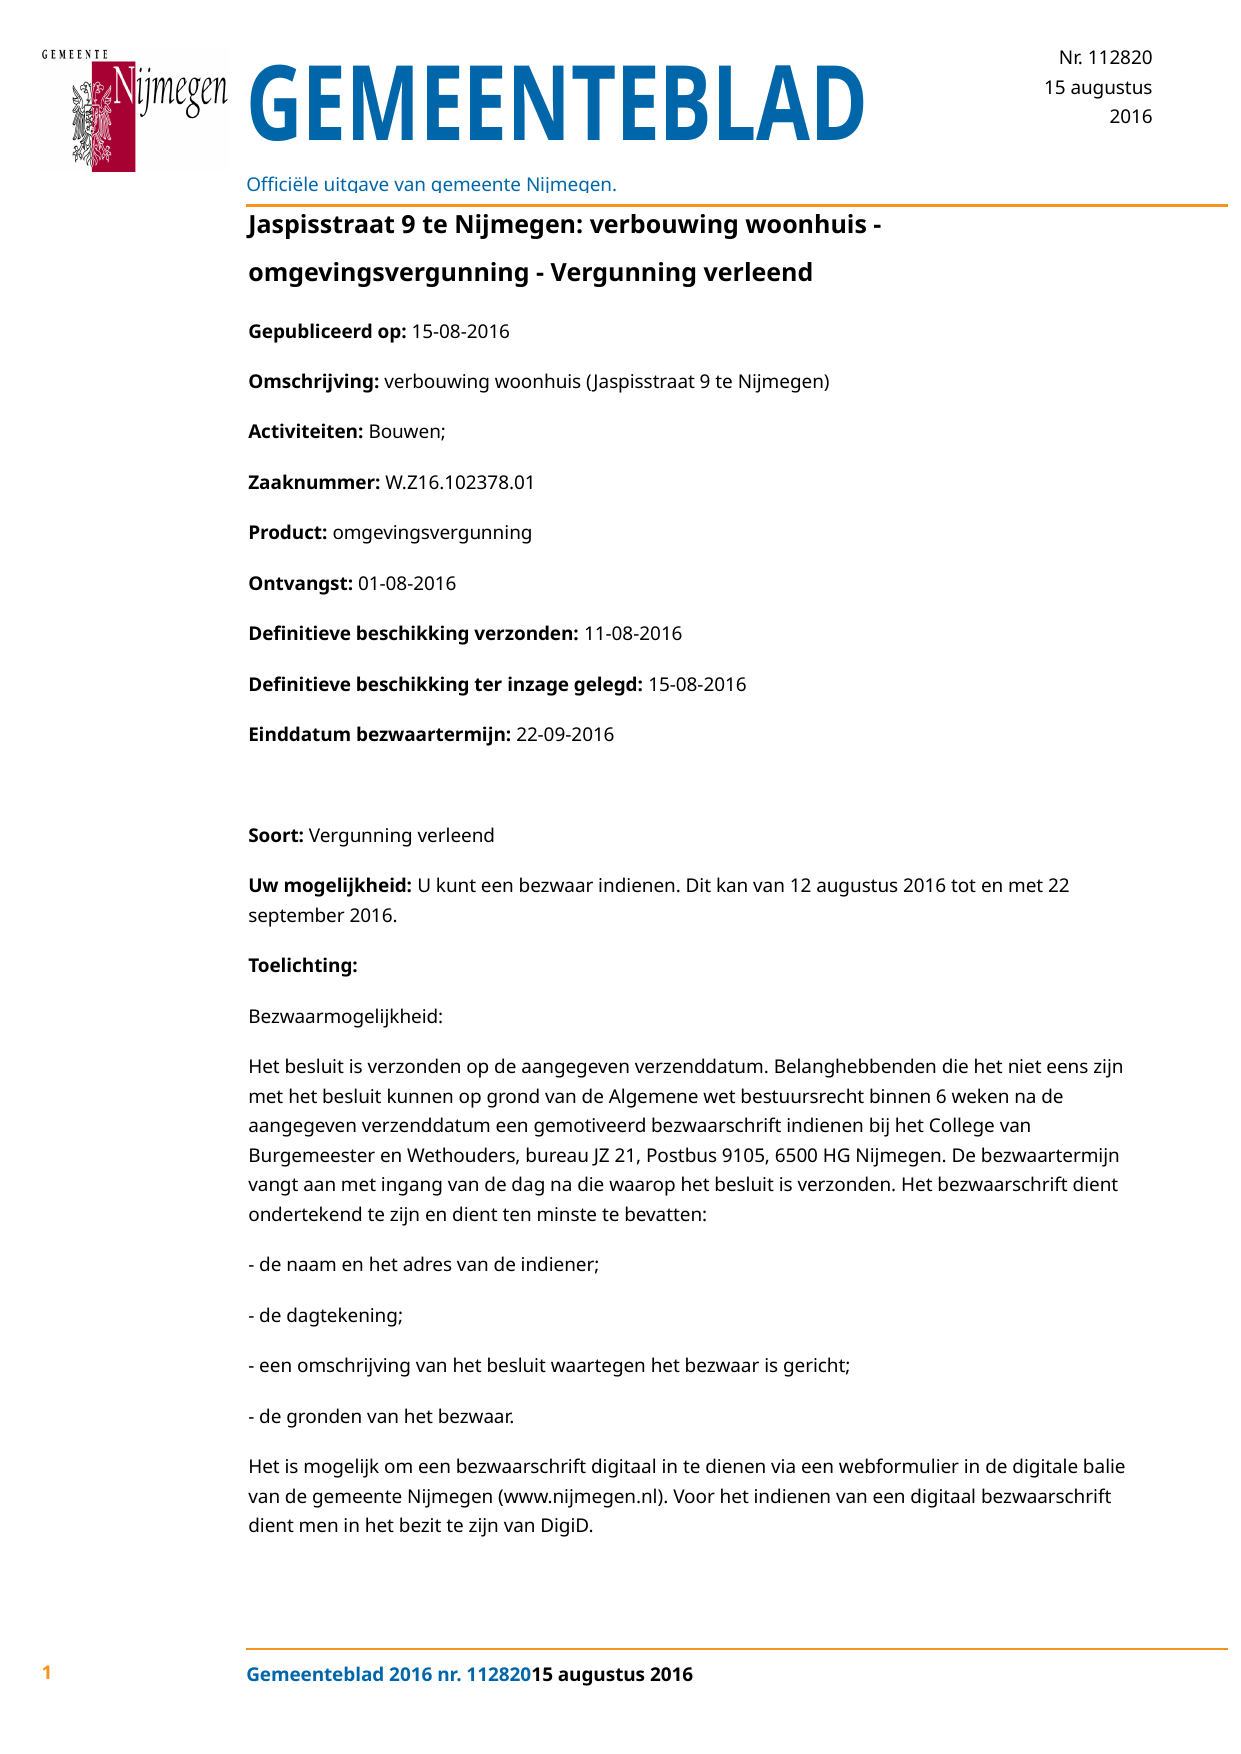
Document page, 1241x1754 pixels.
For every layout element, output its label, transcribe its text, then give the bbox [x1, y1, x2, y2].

text Definitieve beschikking ter inzage gelegd: 15-08-2016 [248, 671, 1152, 697]
text Ontvangst: 01-08-2016 [248, 570, 1152, 596]
text Jaspisstraat 9 te Nijmegen: verbouwing woonhuis - omgevingsvergunning - Vergunning verleend [248, 207, 1152, 288]
text Het is mogelijk om een bezwaarschrift digitaal in te dienen via een webformulier in de digitale balie van de gemeente Nijmegen (www.nijmegen.nl). Voor het indienen van een digitaal bezwaarschrift dient men in het bezit te zijn van DigiD. [248, 1453, 1152, 1538]
text Product: omgevingsvergunning [248, 519, 1152, 545]
text Zaaknummer: W.Z16.102378.01 [248, 469, 1152, 495]
text Uw mogelijkheid: U kunt een bezwaar indienen. Dit kan van 12 augustus 2016 tot en met 22 september 2016. [248, 872, 1152, 928]
text - de gronden van het bezwaar. [248, 1403, 1152, 1429]
text - een omschrijving van het besluit waartegen het bezwaar is gericht; [248, 1352, 1152, 1378]
text Definitieve beschikking verzonden: 11-08-2016 [248, 620, 1152, 646]
text Activiteiten: Bouwen; [248, 419, 1152, 444]
text Soort: Vergunning verleend [248, 822, 1152, 848]
text - de naam en het adres van de indiener; [248, 1252, 1152, 1277]
text Einddatum bezwaartermijn: 22-09-2016 [248, 721, 1152, 747]
picture [41, 47, 231, 172]
text Gepubliceerd op: 15-08-2016 [248, 318, 1152, 344]
text Het besluit is verzonden op de aangegeven verzenddatum. Belanghebbenden die het niet eens zijn met het besluit kunnen op grond van de Algemene wet bestuursrecht binnen 6 weken na de aangegeven verzenddatum een gemotiveerd bezwaarschrift indienen bij het College van Burgemeester en Wethouders, bureau JZ 21, Postbus 9105, 6500 HG Nijmegen. De bezwaartermijn vangt aan met ingang van de dag na die waarop het besluit is verzonden. Het bezwaarschrift dient ondertekend te zijn en dient ten minste te bevatten: [248, 1053, 1152, 1227]
text - de dagtekening; [248, 1302, 1152, 1328]
text Bezwaarmogelijkheid: [248, 1003, 1152, 1029]
text Toelichting: [248, 952, 1152, 978]
text Omschrijving: verbouwing woonhuis (Jaspisstraat 9 te Nijmegen) [248, 368, 1152, 394]
